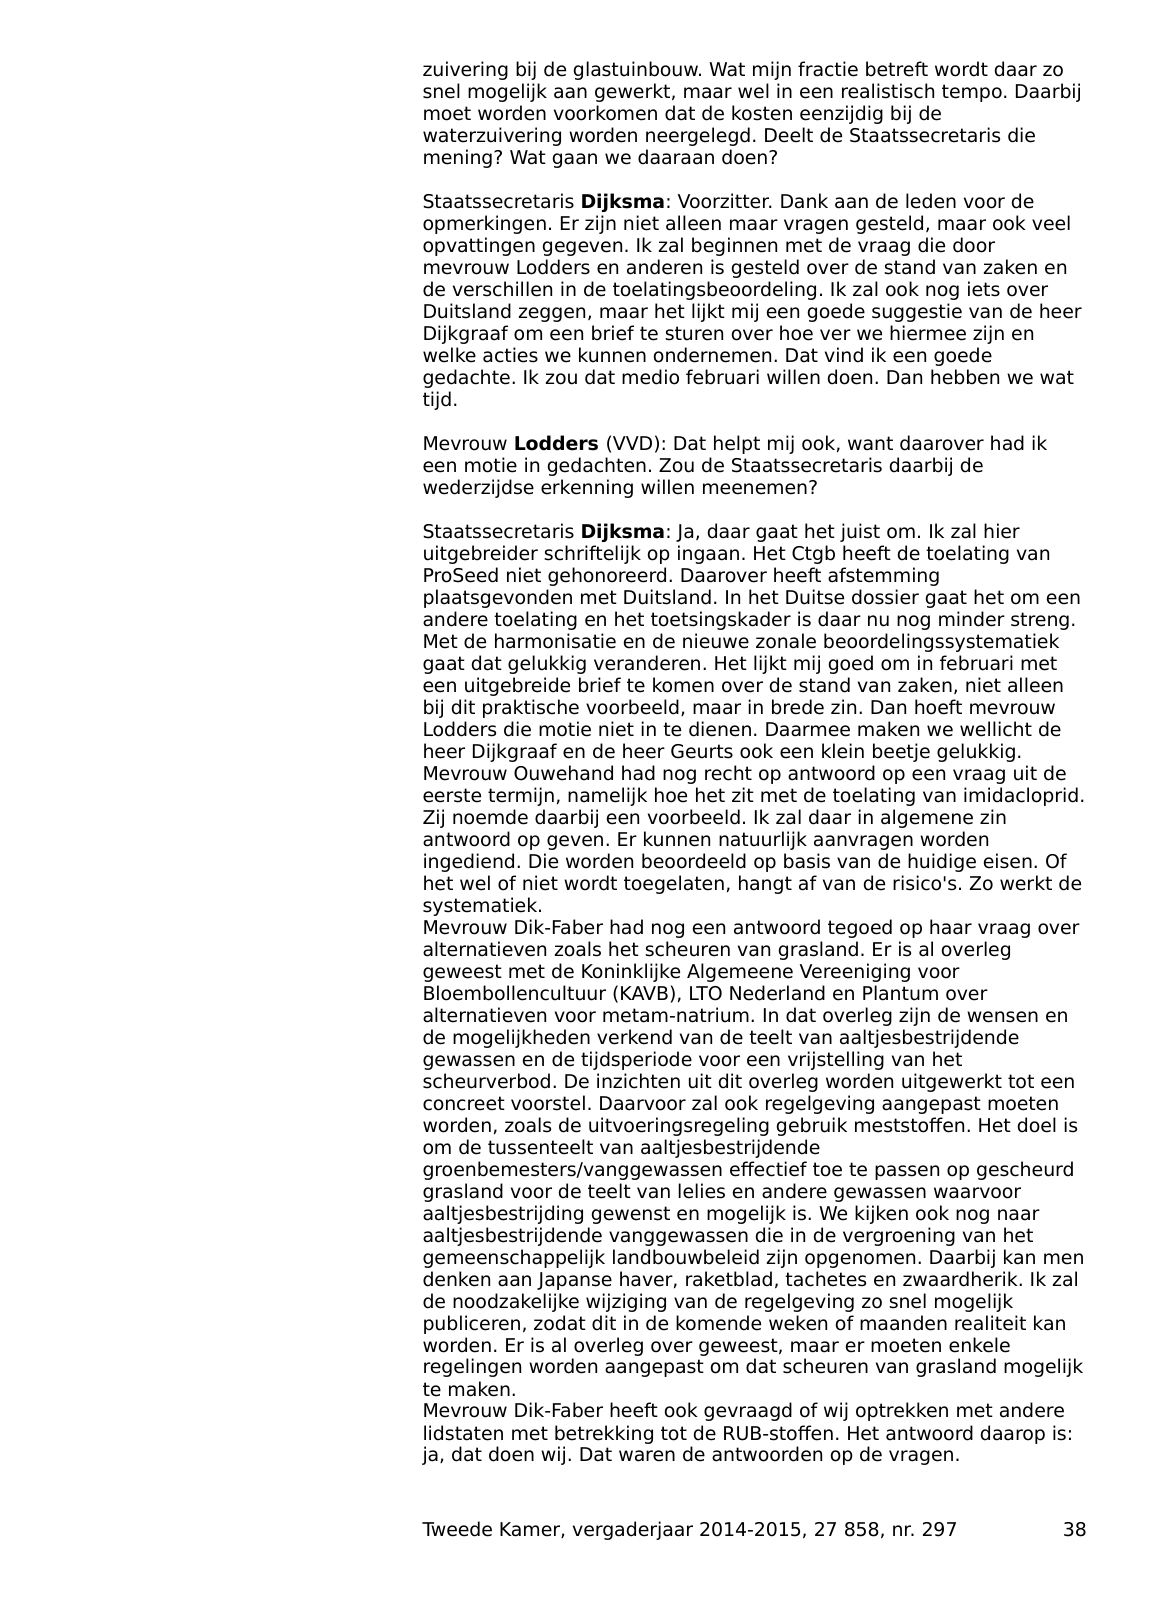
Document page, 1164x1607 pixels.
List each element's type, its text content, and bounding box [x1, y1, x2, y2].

text Mevrouw Dik-Faber had nog een antwoord tegoed op haar vraag over alternatieven zoals het scheuren van grasland. Er is al overleg geweest met de Koninklijke Algemeene Vereeniging voor Bloembollencultuur (KAVB), LTO Nederland en Plantum over alternatieven voor metam-natrium. In dat overleg zijn de wensen en de mogelijkheden verkend van de teelt van aaltjesbestrijdende gewassen en de tijdsperiode voor een vrijstelling van het scheurverbod. De inzichten uit dit overleg worden uitgewerkt tot een concreet voorstel. Daarvoor zal ook regelgeving aangepast moeten worden, zoals de uitvoeringsregeling gebruik meststoffen. Het doel is om de tussenteelt van aaltjesbestrijdende groenbemesters/vanggewassen effectief toe te passen op gescheurd grasland voor de teelt van lelies en andere gewassen waarvoor aaltjesbestrijding gewenst en mogelijk is. We kijken ook nog naar aaltjesbestrijdende vanggewassen die in de vergroening van het gemeenschappelijk landbouwbeleid zijn opgenomen. Daarbij kan men denken aan Japanse haver, raketblad, tachetes en zwaardherik. Ik zal de noodzakelijke wijziging van de regelgeving zo snel mogelijk publiceren, zodat dit in de komende weken of maanden realiteit kan worden. Er is al overleg over geweest, maar er moeten enkele regelingen worden aangepast om dat scheuren van grasland mogelijk te maken. [422, 917, 1087, 1400]
text Mevrouw Ouwehand had nog recht op antwoord op een vraag uit de eerste termijn, namelijk hoe het zit met de toelating van imidacloprid. Zij noemde daarbij een voorbeeld. Ik zal daar in algemene zin antwoord op geven. Er kunnen natuurlijk aanvragen worden ingediend. Die worden beoordeeld op basis van de huidige eisen. Of het wel of niet wordt toegelaten, hangt af van de risico's. Zo werkt de systematiek. [422, 763, 1087, 917]
text zuivering bij de glastuinbouw. Wat mijn fractie betreft wordt daar zo snel mogelijk aan gewerkt, maar wel in een realistisch tempo. Daarbij moet worden voorkomen dat de kosten eenzijdig bij de waterzuivering worden neergelegd. Deelt de Staatssecretaris die mening? Wat gaan we daaraan doen? [422, 59, 1087, 169]
text Mevrouw Lodders (VVD): Dat helpt mij ook, want daarover had ik een motie in gedachten. Zou de Staatssecretaris daarbij de wederzijdse erkenning willen meenemen? [422, 433, 1087, 499]
text Staatssecretaris Dijksma: Voorzitter. Dank aan de leden voor de opmerkingen. Er zijn niet alleen maar vragen gesteld, maar ook veel opvattingen gegeven. Ik zal beginnen met de vraag die door mevrouw Lodders en anderen is gesteld over de stand van zaken en de verschillen in de toelatingsbeoordeling. Ik zal ook nog iets over Duitsland zeggen, maar het lijkt mij een goede suggestie van de heer Dijkgraaf om een brief te sturen over hoe ver we hiermee zijn en welke acties we kunnen ondernemen. Dat vind ik een goede gedachte. Ik zou dat medio februari willen doen. Dan hebben we wat tijd. [422, 191, 1087, 411]
text Mevrouw Dik-Faber heeft ook gevraagd of wij optrekken met andere lidstaten met betrekking tot de RUB-stoffen. Het antwoord daarop is: ja, dat doen wij. Dat waren de antwoorden op de vragen. [422, 1400, 1087, 1466]
text Staatssecretaris Dijksma: Ja, daar gaat het juist om. Ik zal hier uitgebreider schriftelijk op ingaan. Het Ctgb heeft de toelating van ProSeed niet gehonoreerd. Daarover heeft afstemming plaatsgevonden met Duitsland. In het Duitse dossier gaat het om een andere toelating en het toetsingskader is daar nu nog minder streng. Met de harmonisatie en de nieuwe zonale beoordelingssystematiek gaat dat gelukkig veranderen. Het lijkt mij goed om in februari met een uitgebreide brief te komen over de stand van zaken, niet alleen bij dit praktische voorbeeld, maar in brede zin. Dan hoeft mevrouw Lodders die motie niet in te dienen. Daarmee maken we wellicht de heer Dijkgraaf en de heer Geurts ook een klein beetje gelukkig. [422, 521, 1087, 763]
